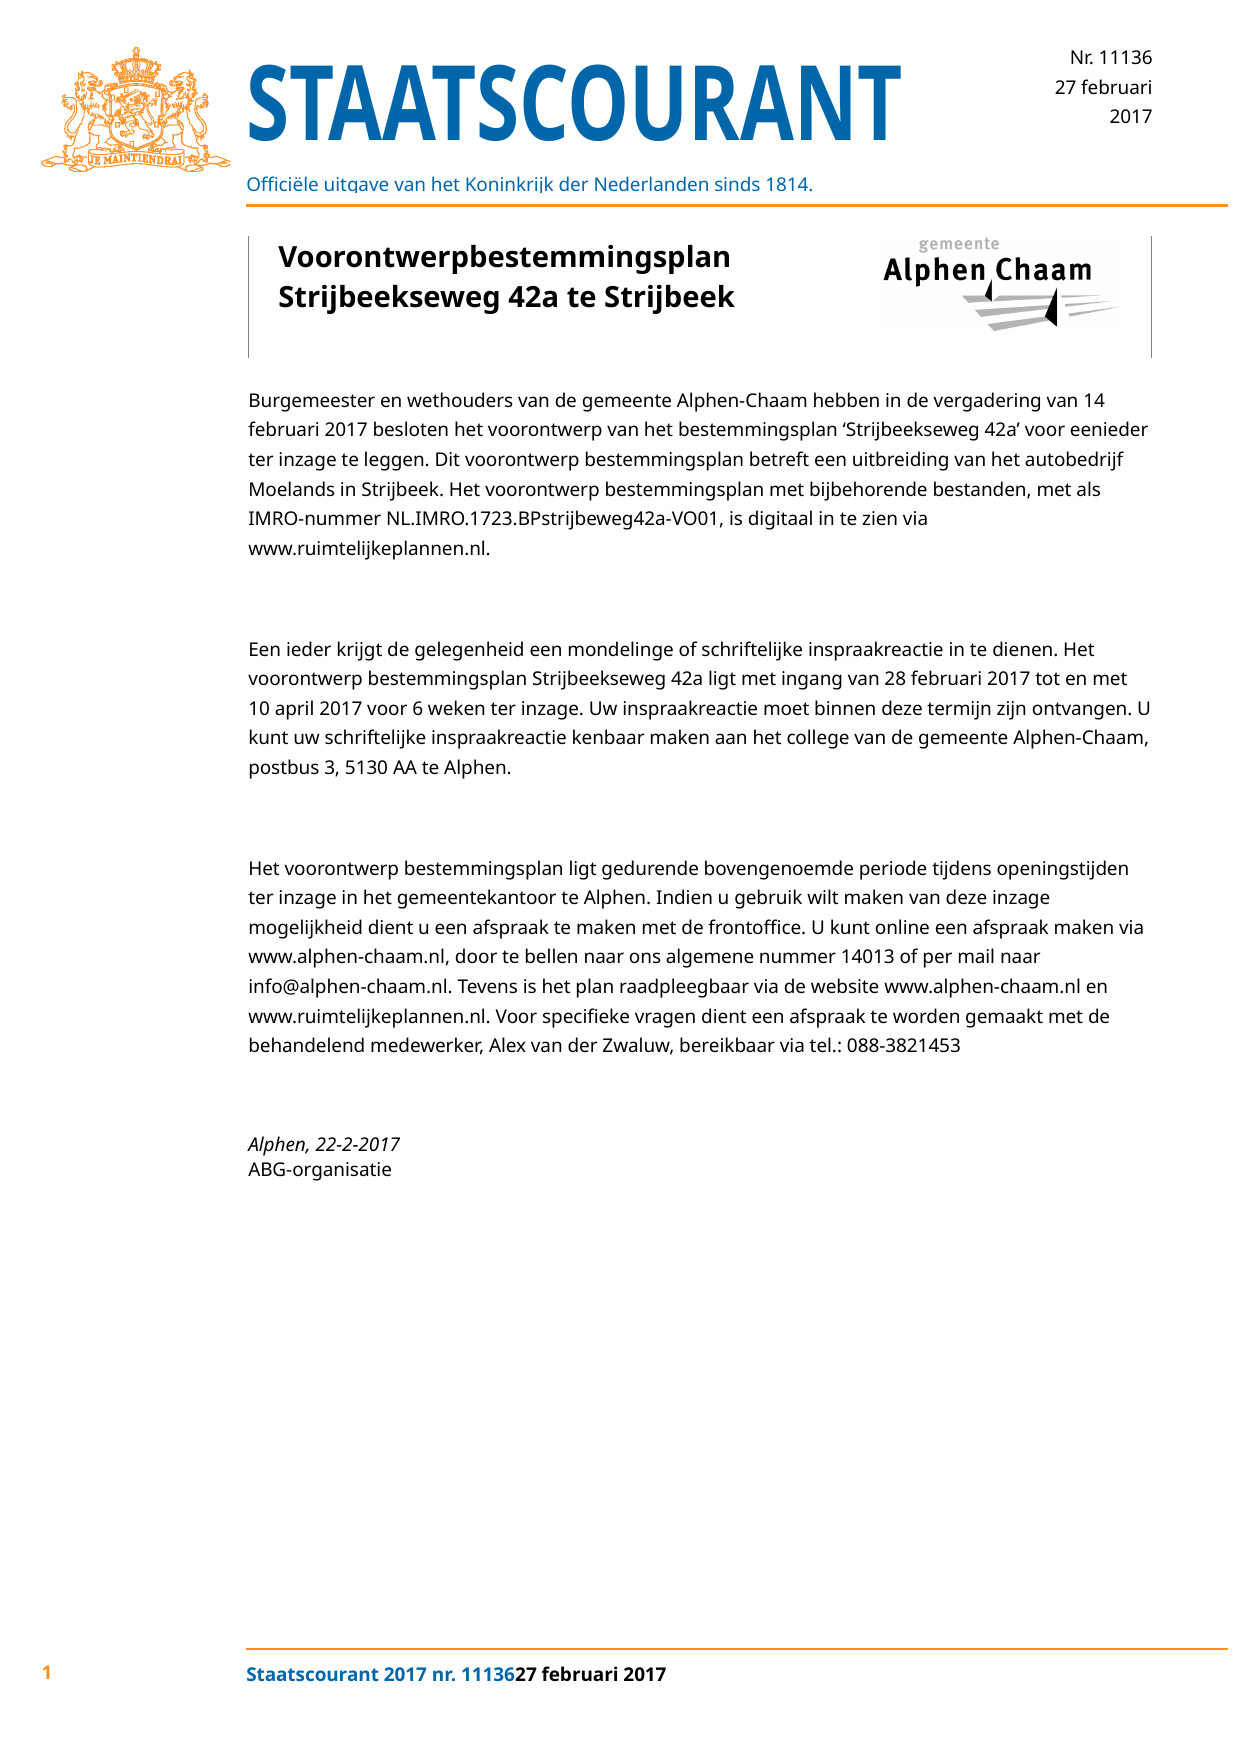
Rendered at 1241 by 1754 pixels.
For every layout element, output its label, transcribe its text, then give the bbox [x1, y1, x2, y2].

text ABG-organisatie [248, 1156, 1152, 1182]
picture [41, 47, 231, 172]
text Het voorontwerp bestemmingsplan ligt gedurende bovengenoemde periode tijdens openingstijden ter inzage in het gemeentekantoor te Alphen. Indien u gebruik wilt maken van deze inzage mogelijkheid dient u een afspraak te maken met de frontoffice. U kunt online een afspraak maken via www.alphen-chaam.nl, door te bellen naar ons algemene nummer 14013 of per mail naar info@alphen-chaam.nl. Tevens is het plan raadpleegbaar via de website www.alphen-chaam.nl en www.ruimtelijkeplannen.nl. Voor specifieke vragen dient een afspraak te worden gemaakt met de behandelend medewerker, Alex van der Zwaluw, bereikbaar via tel.: 088-3821453 [248, 855, 1152, 1058]
picture [882, 236, 1119, 332]
text Alphen, 22-2-2017 [248, 1131, 1152, 1156]
table_header [850, 236, 1151, 358]
text Een ieder krijgt de gelegenheid een mondelinge of schriftelijke inspraakreactie in te dienen. Het voorontwerp bestemmingsplan Strijbeekseweg 42a ligt met ingang van 28 februari 2017 tot en met 10 april 2017 voor 6 weken ter inzage. Uw inspraakreactie moet binnen deze termijn zijn ontvangen. U kunt uw schriftelijke inspraakreactie kenbaar maken aan het college van de gemeente Alphen-Chaam, postbus 3, 5130 AA te Alphen. [248, 636, 1152, 780]
text Burgemeester en wethouders van de gemeente Alphen-Chaam hebben in de vergadering van 14 februari 2017 besloten het voorontwerp van het bestemmingsplan ‘Strijbeekseweg 42a’ voor eenieder ter inzage te leggen. Dit voorontwerp bestemmingsplan betreft een uitbreiding van het autobedrijf Moelands in Strijbeek. Het voorontwerp bestemmingsplan met bijbehorende bestanden, met als IMRO-nummer NL.IMRO.1723.BPstrijbeweg42a-VO01, is digitaal in te zien via www.ruimtelijkeplannen.nl. [248, 387, 1152, 561]
table_header Voorontwerpbestemmingsplan Strijbeekseweg 42a te Strijbeek [249, 236, 850, 358]
